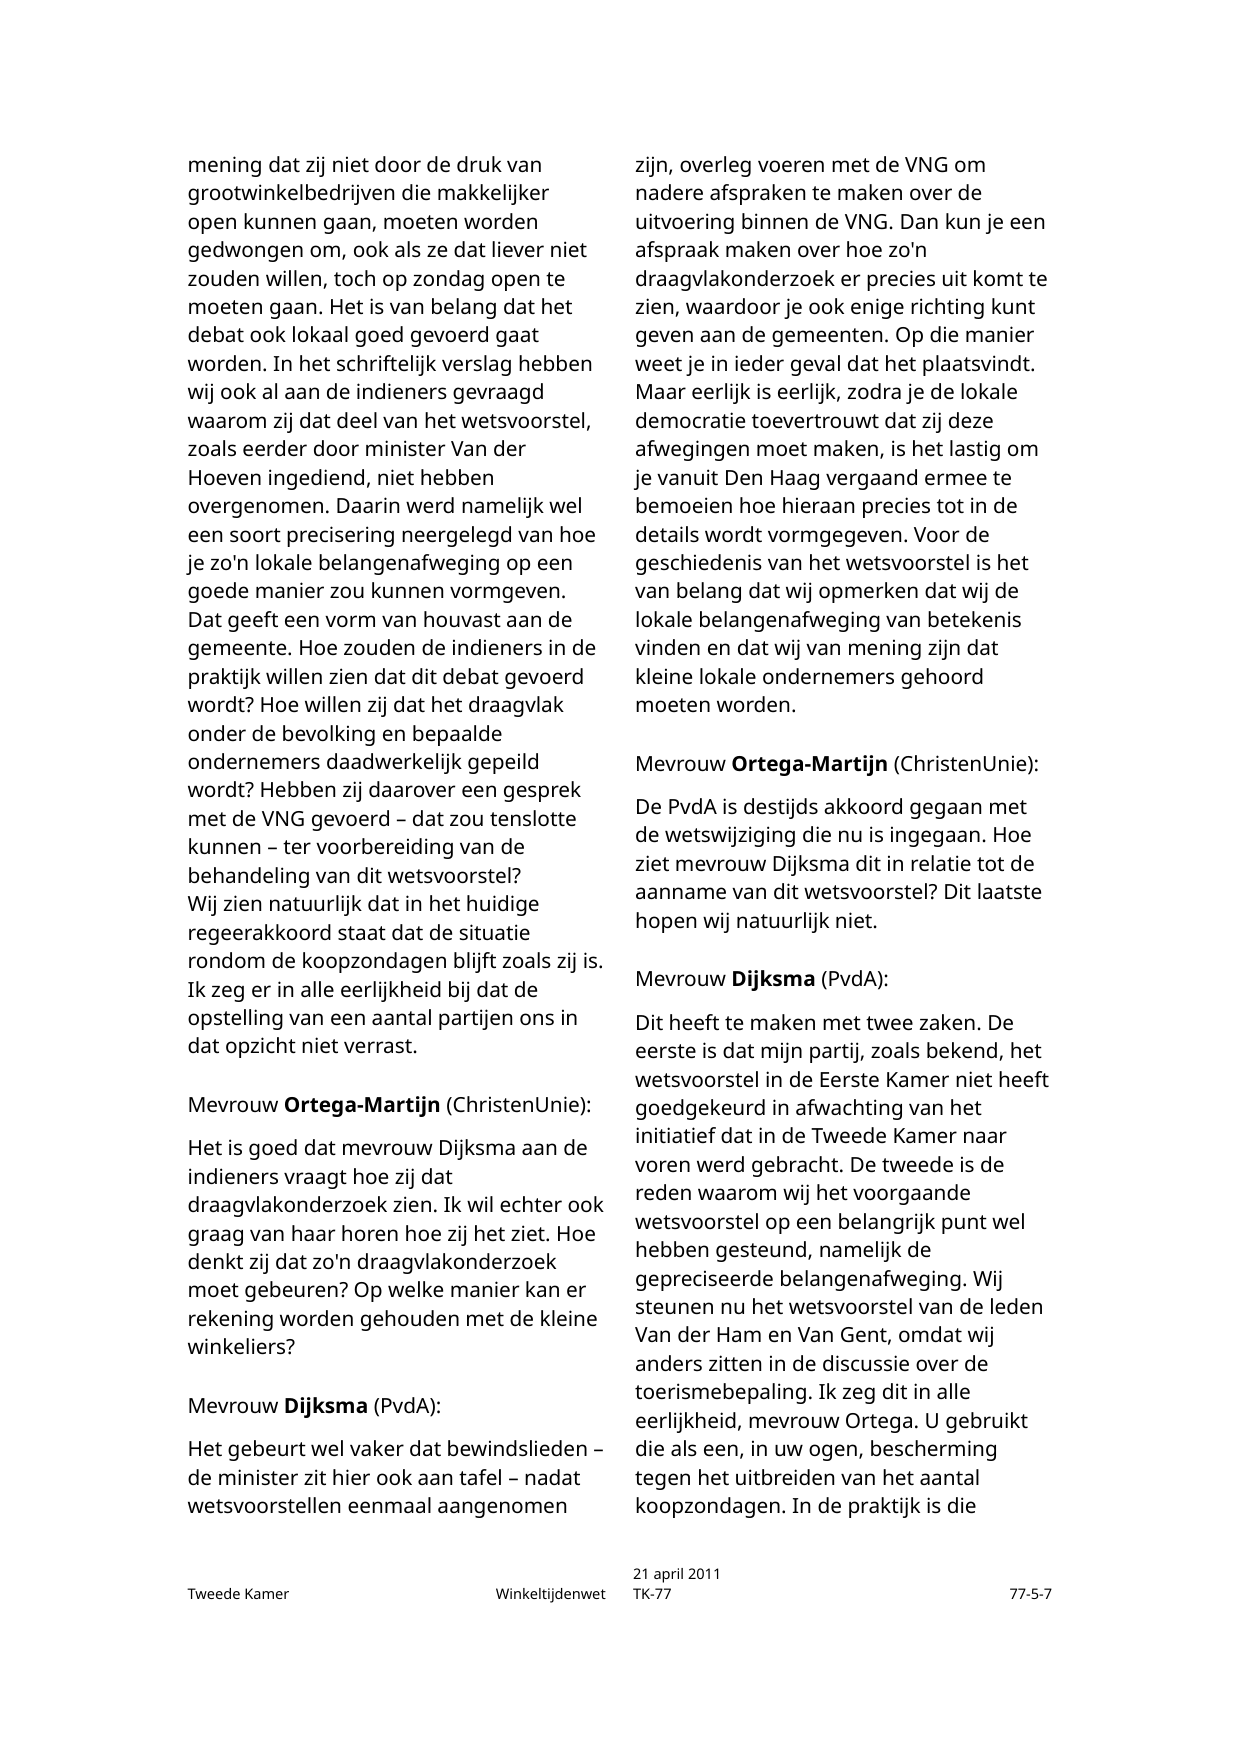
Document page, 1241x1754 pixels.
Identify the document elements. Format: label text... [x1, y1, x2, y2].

text Het gebeurt wel vaker dat bewindslieden – de minister zit hier ook aan tafel – nadat wetsvoorstellen eenmaal aangenomen [187, 1434, 605, 1520]
text Mevrouw Dijksma (PvdA): [187, 1391, 605, 1419]
text Mevrouw Ortega-Martijn (ChristenUnie): [635, 749, 1053, 777]
text Mevrouw Dijksma (PvdA): [635, 964, 1053, 993]
text mening dat zij niet door de druk van grootwinkelbedrijven die makkelijker open kunnen gaan, moeten worden gedwongen om, ook als ze dat liever niet zouden willen, toch op zondag open te moeten gaan. Het is van belang dat het debat ook lokaal goed gevoerd gaat worden. In het schriftelijk verslag hebben wij ook al aan de indieners gevraagd waarom zij dat deel van het wetsvoorstel, zoals eerder door minister Van der Hoeven ingediend, niet hebben overgenomen. Daarin werd namelijk wel een soort precisering neergelegd van hoe je zo'n lokale belangenafweging op een goede manier zou kunnen vormgeven. Dat geeft een vorm van houvast aan de gemeente. Hoe zouden de indieners in de praktijk willen zien dat dit debat gevoerd wordt? Hoe willen zij dat het draagvlak onder de bevolking en bepaalde ondernemers daadwerkelijk gepeild wordt? Hebben zij daarover een gesprek met de VNG gevoerd – dat zou tenslotte kunnen – ter voorbereiding van de behandeling van dit wetsvoorstel? [187, 150, 605, 889]
text Dit heeft te maken met twee zaken. De eerste is dat mijn partij, zoals bekend, het wetsvoorstel in de Eerste Kamer niet heeft goedgekeurd in afwachting van het initiatief dat in de Tweede Kamer naar voren werd gebracht. De tweede is de reden waarom wij het voorgaande wetsvoorstel op een belangrijk punt wel hebben gesteund, namelijk de gepreciseerde belangenafweging. Wij steunen nu het wetsvoorstel van de leden Van der Ham en Van Gent, omdat wij anders zitten in de discussie over de toerismebepaling. Ik zeg dit in alle eerlijkheid, mevrouw Ortega. U gebruikt die als een, in uw ogen, bescherming tegen het uitbreiden van het aantal koopzondagen. In de praktijk is die [635, 1008, 1053, 1520]
text De PvdA is destijds akkoord gegaan met de wetswijziging die nu is ingegaan. Hoe ziet mevrouw Dijksma dit in relatie tot de aanname van dit wetsvoorstel? Dit laatste hopen wij natuurlijk niet. [635, 792, 1053, 934]
text Wij zien natuurlijk dat in het huidige regeerakkoord staat dat de situatie rondom de koopzondagen blijft zoals zij is. Ik zeg er in alle eerlijkheid bij dat de opstelling van een aantal partijen ons in dat opzicht niet verrast. [187, 889, 605, 1060]
text Mevrouw Ortega-Martijn (ChristenUnie): [187, 1090, 605, 1118]
text Het is goed dat mevrouw Dijksma aan de indieners vraagt hoe zij dat draagvlakonderzoek zien. Ik wil echter ook graag van haar horen hoe zij het ziet. Hoe denkt zij dat zo'n draagvlakonderzoek moet gebeuren? Op welke manier kan er rekening worden gehouden met de kleine winkeliers? [187, 1133, 605, 1361]
text zijn, overleg voeren met de VNG om nadere afspraken te maken over de uitvoering binnen de VNG. Dan kun je een afspraak maken over hoe zo'n draagvlakonderzoek er precies uit komt te zien, waardoor je ook enige richting kunt geven aan de gemeenten. Op die manier weet je in ieder geval dat het plaatsvindt. Maar eerlijk is eerlijk, zodra je de lokale democratie toevertrouwt dat zij deze afwegingen moet maken, is het lastig om je vanuit Den Haag vergaand ermee te bemoeien hoe hieraan precies tot in de details wordt vormgegeven. Voor de geschiedenis van het wetsvoorstel is het van belang dat wij opmerken dat wij de lokale belangenafweging van betekenis vinden en dat wij van mening zijn dat kleine lokale ondernemers gehoord moeten worden. [635, 150, 1053, 719]
